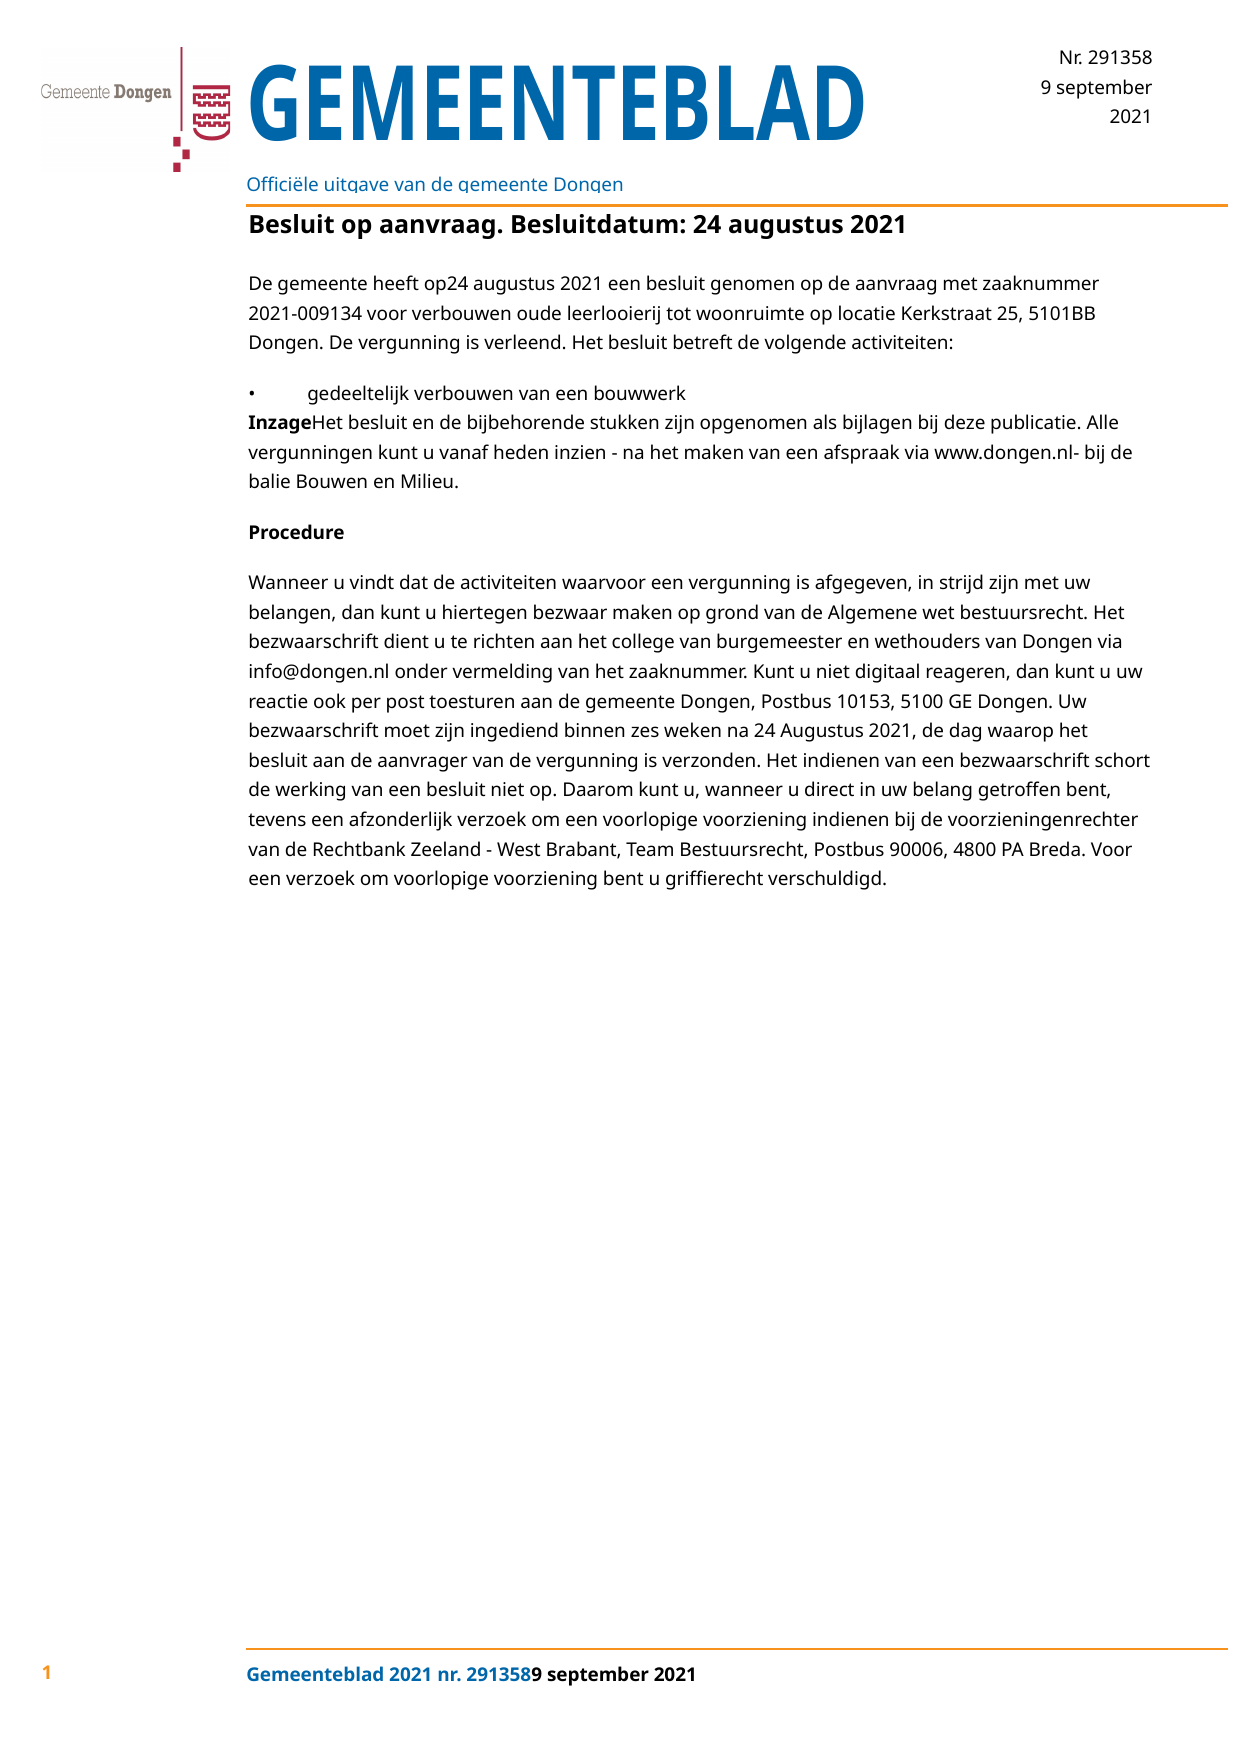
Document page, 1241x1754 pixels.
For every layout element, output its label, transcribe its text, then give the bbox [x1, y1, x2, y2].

text De gemeente heeft op24 augustus 2021 een besluit genomen op de aanvraag met zaaknummer 2021-009134 voor verbouwen oude leerlooierij tot woonruimte op locatie Kerkstraat 25, 5101BB Dongen. De vergunning is verleend. Het besluit betreft de volgende activiteiten: [248, 270, 1152, 355]
text Besluit op aanvraag. Besluitdatum: 24 augustus 2021 [248, 207, 1152, 241]
list gedeeltelijk verbouwen van een bouwwerk [248, 380, 1152, 406]
text InzageHet besluit en de bijbehorende stukken zijn opgenomen als bijlagen bij deze publicatie. Alle vergunningen kunt u vanaf heden inzien - na het maken van een afspraak via www.dongen.nl- bij de balie Bouwen en Milieu. [248, 409, 1152, 494]
text Wanneer u vindt dat de activiteiten waarvoor een vergunning is afgegeven, in strijd zijn met uw belangen, dan kunt u hiertegen bezwaar maken op grond van de Algemene wet bestuursrecht. Het bezwaarschrift dient u te richten aan het college van burgemeester en wethouders van Dongen via info@dongen.nl onder vermelding van het zaaknummer. Kunt u niet digitaal reageren, dan kunt u uw reactie ook per post toesturen aan de gemeente Dongen, Postbus 10153, 5100 GE Dongen. Uw bezwaarschrift moet zijn ingediend binnen zes weken na 24 Augustus 2021, de dag waarop het besluit aan de aanvrager van de vergunning is verzonden. Het indienen van een bezwaarschrift schort de werking van een besluit niet op. Daarom kunt u, wanneer u direct in uw belang getroffen bent, tevens een afzonderlijk verzoek om een voorlopige voorziening indienen bij de voorzieningenrechter van de Rechtbank Zeeland - West Brabant, Team Bestuursrecht, Postbus 90006, 4800 PA Breda. Voor een verzoek om voorlopige voorziening bent u griffierecht verschuldigd. [248, 569, 1152, 891]
picture [41, 47, 231, 172]
text Procedure [248, 519, 1152, 545]
